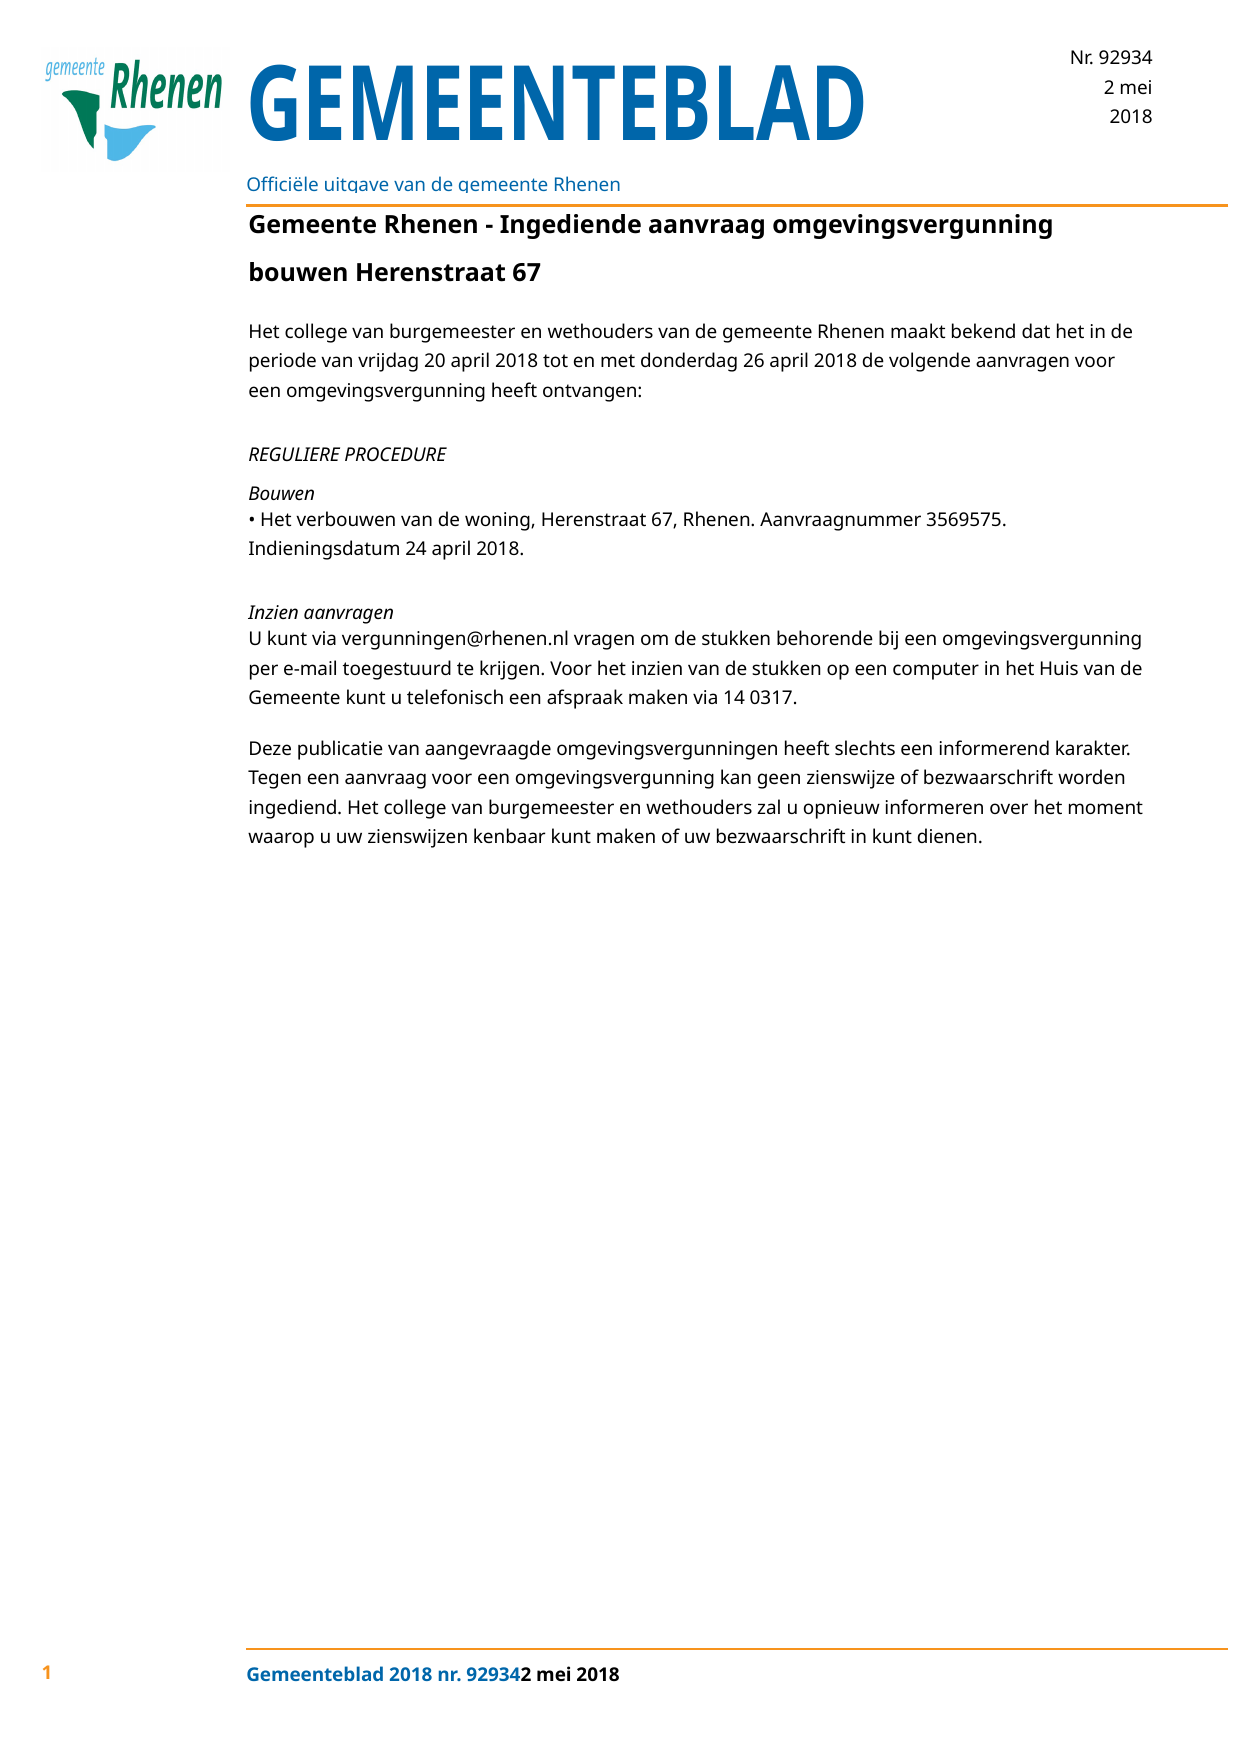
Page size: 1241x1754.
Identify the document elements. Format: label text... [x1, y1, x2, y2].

text Deze publicatie van aangevraagde omgevingsvergunningen heeft slechts een informerend karakter. Tegen een aanvraag voor een omgevingsvergunning kan geen zienswijze of bezwaarschrift worden ingediend. Het college van burgemeester en wethouders zal u opnieuw informeren over het moment waarop u uw zienswijzen kenbaar kunt maken of uw bezwaarschrift in kunt dienen. [248, 735, 1152, 849]
picture [41, 47, 231, 172]
text Het college van burgemeester en wethouders van de gemeente Rhenen maakt bekend dat het in de periode van vrijdag 20 april 2018 tot en met donderdag 26 april 2018 de volgende aanvragen voor een omgevingsvergunning heeft ontvangen: [248, 318, 1152, 403]
text U kunt via vergunningen@rhenen.nl vragen om de stukken behorende bij een omgevingsvergunning per e-mail toegestuurd te krijgen. Voor het inzien van de stukken op een computer in het Huis van de Gemeente kunt u telefonisch een afspraak maken via 14 0317. [248, 625, 1152, 710]
text • Het verbouwen van de woning, Herenstraat 67, Rhenen. Aanvraagnummer 3569575. Indieningsdatum 24 april 2018. [248, 506, 1152, 561]
text REGULIERE PROCEDURE [248, 441, 1152, 467]
text Bouwen [248, 480, 1152, 506]
text Gemeente Rhenen - Ingediende aanvraag omgevingsvergunning bouwen Herenstraat 67 [248, 207, 1152, 288]
text Inzien aanvragen [248, 599, 1152, 625]
